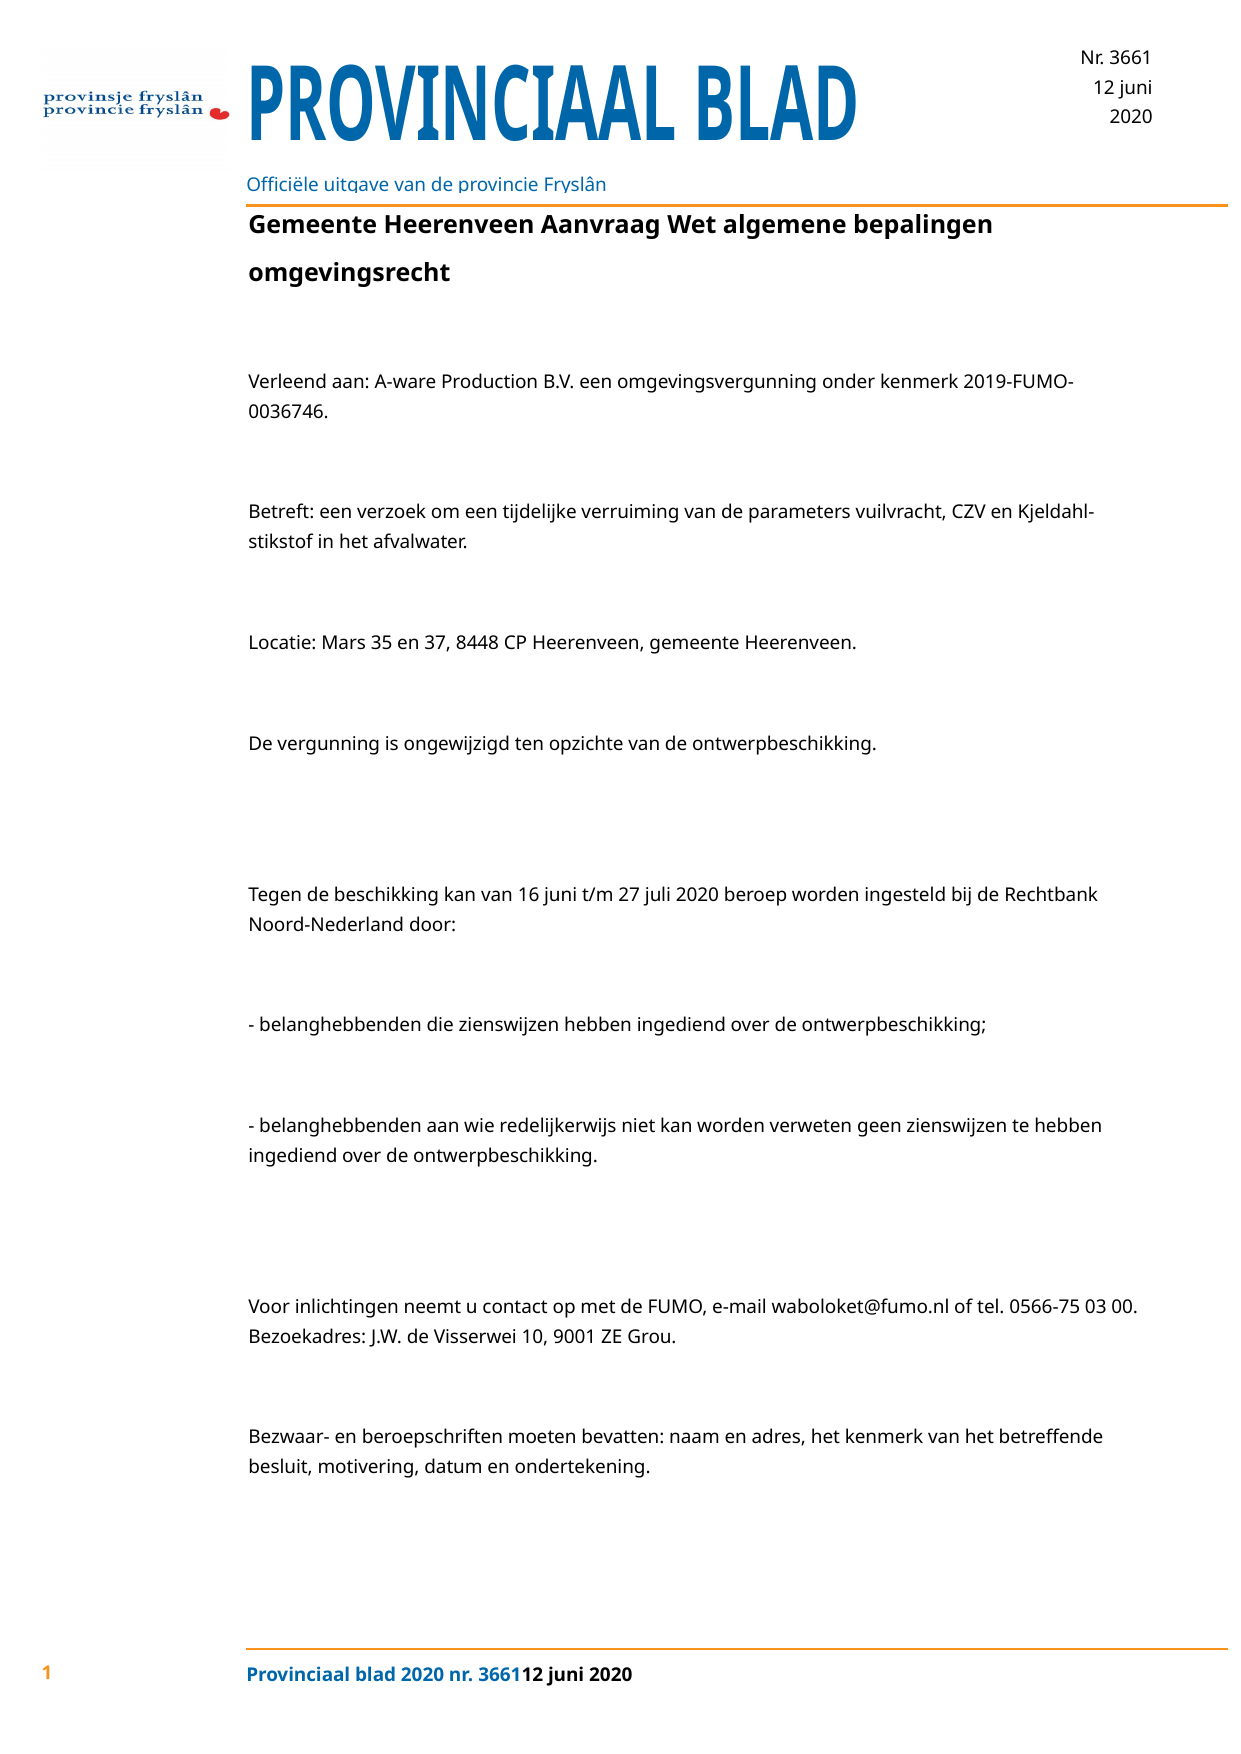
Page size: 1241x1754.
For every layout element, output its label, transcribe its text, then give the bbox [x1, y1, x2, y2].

text - belanghebbenden aan wie redelijkerwijs niet kan worden verweten geen zienswijzen te hebben ingediend over de ontwerpbeschikking. [248, 1112, 1152, 1168]
text - belanghebbenden die zienswijzen hebben ingediend over de ontwerpbeschikking; [248, 1012, 1152, 1037]
picture [41, 47, 231, 172]
text Locatie: Mars 35 en 37, 8448 CP Heerenveen, gemeente Heerenveen. [248, 629, 1152, 655]
text De vergunning is ongewijzigd ten opzichte van de ontwerpbeschikking. [248, 730, 1152, 756]
text Tegen de beschikking kan van 16 juni t/m 27 juli 2020 beroep worden ingesteld bij de Rechtbank Noord-Nederland door: [248, 881, 1152, 937]
text Gemeente Heerenveen Aanvraag Wet algemene bepalingen omgevingsrecht [248, 207, 1152, 288]
text Betreft: een verzoek om een tijdelijke verruiming van de parameters vuilvracht, CZV en Kjeldahl-stikstof in het afvalwater. [248, 499, 1152, 554]
text Verleend aan: A-ware Production B.V. een omgevingsvergunning onder kenmerk 2019-FUMO-0036746. [248, 368, 1152, 424]
text Voor inlichtingen neemt u contact op met de FUMO, e-mail waboloket@fumo.nl of tel. 0566-75 03 00. Bezoekadres: J.W. de Visserwei 10, 9001 ZE Grou. [248, 1293, 1152, 1349]
text Bezwaar- en beroepschriften moeten bevatten: naam en adres, het kenmerk van het betreffende besluit, motivering, datum en ondertekening. [248, 1424, 1152, 1479]
